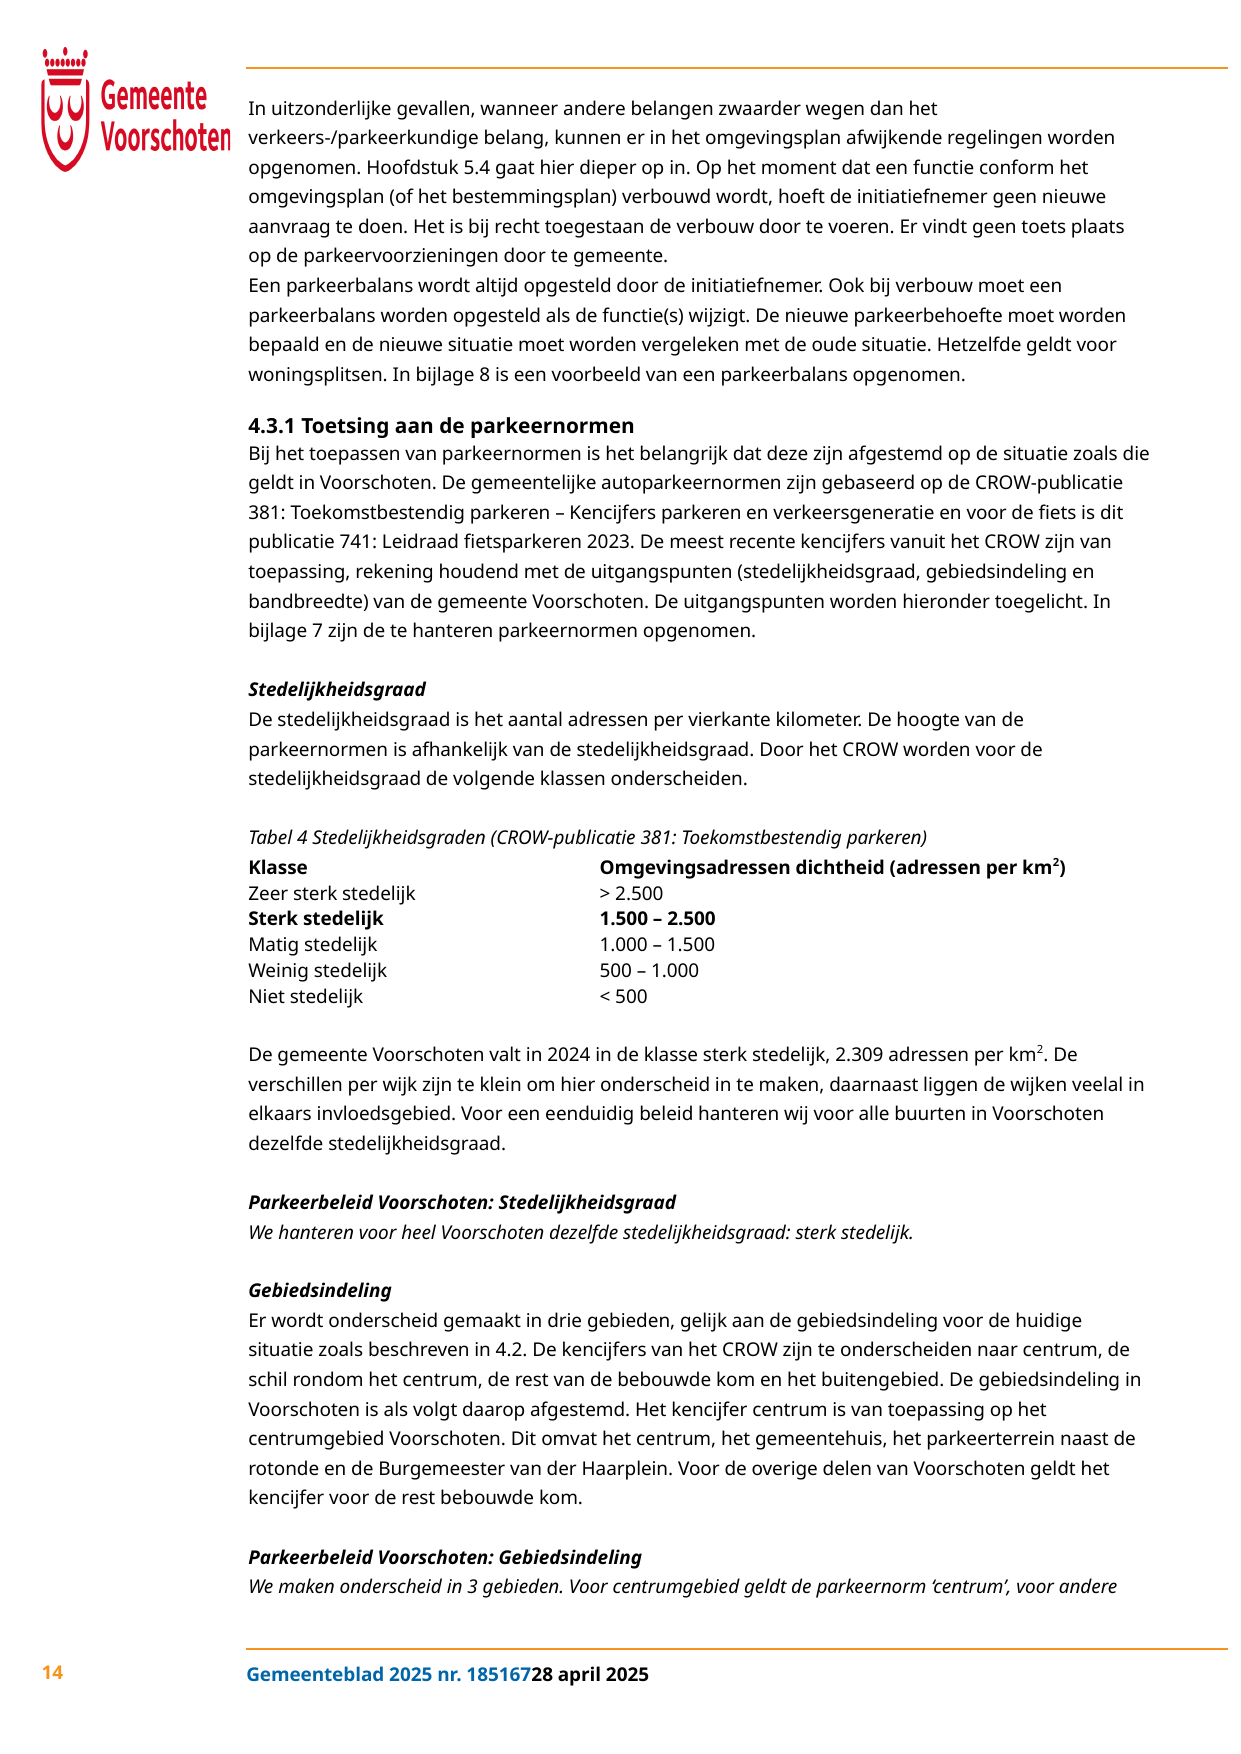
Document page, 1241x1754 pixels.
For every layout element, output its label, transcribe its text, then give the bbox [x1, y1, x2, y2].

text Bij het toepassen van parkeernormen is het belangrijk dat deze zijn afgestemd op de situatie zoals die geldt in Voorschoten. De gemeentelijke autoparkeernormen zijn gebaseerd op de CROW-publicatie 381: Toekomstbestendig parkeren – Kencijfers parkeren en verkeersgeneratie en voor de fiets is dit publicatie 741: Leidraad fietsparkeren 2023. De meest recente kencijfers vanuit het CROW zijn van toepassing, rekening houdend met de uitgangspunten (stedelijkheidsgraad, gebiedsindeling en bandbreedte) van de gemeente Voorschoten. De uitgangspunten worden hieronder toegelicht. In bijlage 7 zijn de te hanteren parkeernormen opgenomen. [248, 440, 1152, 643]
table_header Parkeerbeleid Voorschoten: Stedelijkheidsgraad We hanteren voor heel Voorschoten dezelfde stedelijkheidsgraad: sterk stedelijk. [248, 1189, 1152, 1245]
table_header Omgevingsadressen dichtheid (adressen per km2) [599, 854, 1152, 880]
table_cell Weinig stedelijk [248, 957, 599, 983]
table_cell Zeer sterk stedelijk [248, 880, 599, 906]
table_cell 500 – 1.000 [599, 957, 1152, 983]
text 4.3.1 Toetsing aan de parkeernormen [248, 411, 1152, 440]
text Tabel 4 Stedelijkheidsgraden (CROW-publicatie 381: Toekomstbestendig parkeren) [248, 824, 1152, 850]
table_cell Sterk stedelijk [248, 906, 599, 931]
text Stedelijkheidsgraad [248, 677, 1152, 702]
table_cell Matig stedelijk [248, 931, 599, 957]
table_header Parkeerbeleid Voorschoten: Gebiedsindeling We maken onderscheid in 3 gebieden. Voor centrumgebied geldt de parkeernorm ‘centrum’, voor andere [248, 1544, 1152, 1599]
table_cell > 2.500 [599, 880, 1152, 906]
text Gebiedsindeling [248, 1277, 1152, 1303]
text In uitzonderlijke gevallen, wanneer andere belangen zwaarder wegen dan het verkeers-/parkeerkundige belang, kunnen er in het omgevingsplan afwijkende regelingen worden opgenomen. Hoofdstuk 5.4 gaat hier dieper op in. Op het moment dat een functie conform het omgevingsplan (of het bestemmingsplan) verbouwd wordt, hoeft de initiatiefnemer geen nieuwe aanvraag te doen. Het is bij recht toegestaan de verbouw door te voeren. Er vindt geen toets plaats op de parkeervoorzieningen door te gemeente. [248, 95, 1152, 268]
text De stedelijkheidsgraad is het aantal adressen per vierkante kilometer. De hoogte van de parkeernormen is afhankelijk van de stedelijkheidsgraad. Door het CROW worden voor de stedelijkheidsgraad de volgende klassen onderscheiden. [248, 706, 1152, 791]
table_cell < 500 [599, 983, 1152, 1008]
table_cell 1.500 – 2.500 [599, 906, 1152, 931]
picture [41, 47, 231, 172]
text Er wordt onderscheid gemaakt in drie gebieden, gelijk aan de gebiedsindeling voor de huidige situatie zoals beschreven in 4.2. De kencijfers van het CROW zijn te onderscheiden naar centrum, de schil rondom het centrum, de rest van de bebouwde kom en het buitengebied. De gebiedsindeling in Voorschoten is als volgt daarop afgestemd. Het kencijfer centrum is van toepassing op het centrumgebied Voorschoten. Dit omvat het centrum, het gemeentehuis, het parkeerterrein naast de rotonde en de Burgemeester van der Haarplein. Voor de overige delen van Voorschoten geldt het kencijfer voor de rest bebouwde kom. [248, 1307, 1152, 1510]
text De gemeente Voorschoten valt in 2024 in de klasse sterk stedelijk, 2.309 adressen per km2. De verschillen per wijk zijn te klein om hier onderscheid in te maken, daarnaast liggen de wijken veelal in elkaars invloedsgebied. Voor een eenduidig beleid hanteren wij voor alle buurten in Voorschoten dezelfde stedelijkheidsgraad. [248, 1041, 1152, 1156]
table_cell Niet stedelijk [248, 983, 599, 1008]
table_header Klasse [248, 854, 599, 880]
table_cell 1.000 – 1.500 [599, 931, 1152, 957]
text Een parkeerbalans wordt altijd opgesteld door de initiatiefnemer. Ook bij verbouw moet een parkeerbalans worden opgesteld als de functie(s) wijzigt. De nieuwe parkeerbehoefte moet worden bepaald en de nieuwe situatie moet worden vergeleken met de oude situatie. Hetzelfde geldt voor woningsplitsen. In bijlage 8 is een voorbeeld van een parkeerbalans opgenomen. [248, 272, 1152, 387]
